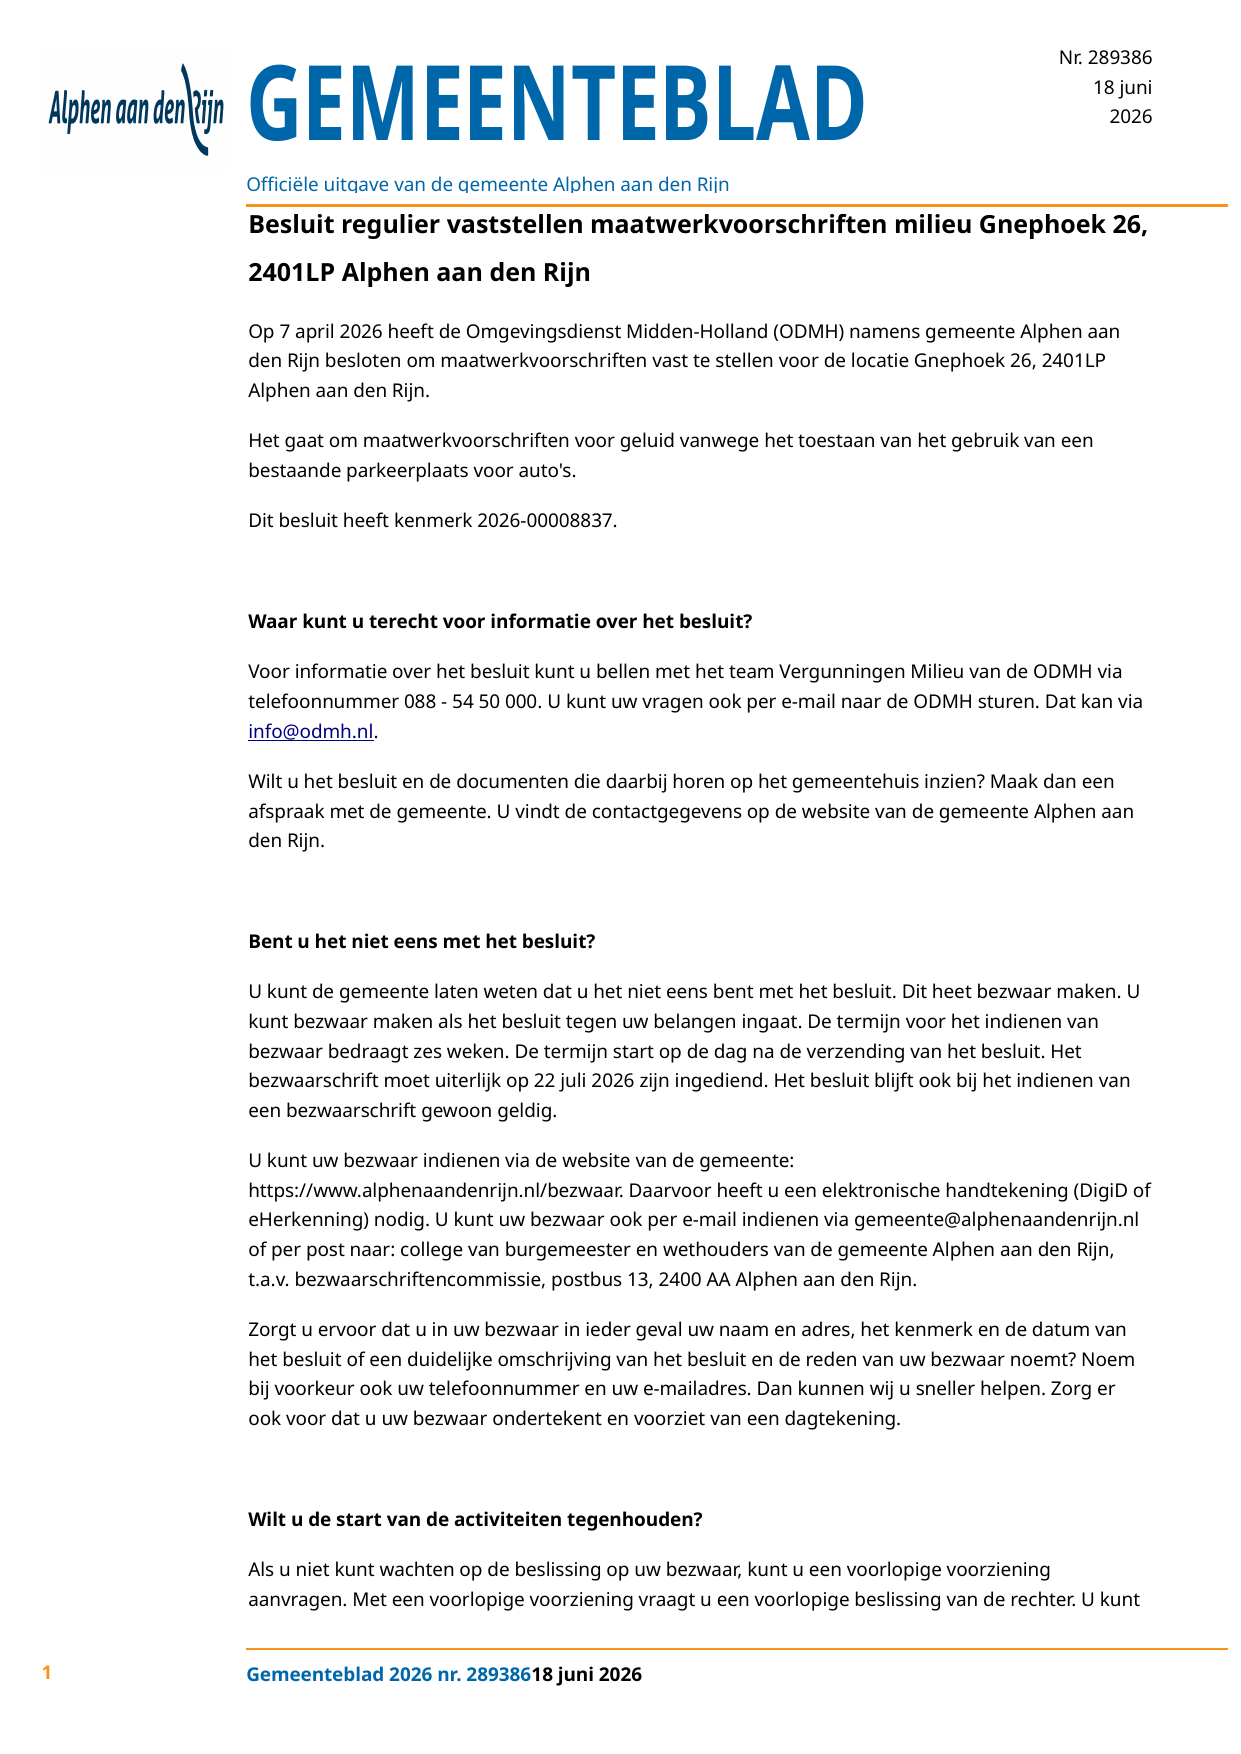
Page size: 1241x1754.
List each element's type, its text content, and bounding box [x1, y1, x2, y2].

text U kunt de gemeente laten weten dat u het niet eens bent met het besluit. Dit heet bezwaar maken. U kunt bezwaar maken als het besluit tegen uw belangen ingaat. De termijn voor het indienen van bezwaar bedraagt zes weken. De termijn start op de dag na de verzending van het besluit. Het bezwaarschrift moet uiterlijk op 22 juli 2026 zijn ingediend. Het besluit blijft ook bij het indienen van een bezwaarschrift gewoon geldig. [248, 979, 1152, 1123]
text Voor informatie over het besluit kunt u bellen met het team Vergunningen Milieu van de ODMH via telefoonnummer 088 - 54 50 000. U kunt uw vragen ook per e-mail naar de ODMH sturen. Dat kan via info@odmh.nl. [248, 659, 1152, 744]
text Op 7 april 2026 heeft de Omgevingsdienst Midden-Holland (ODMH) namens gemeente Alphen aan den Rijn besloten om maatwerkvoorschriften vast te stellen voor de locatie Gnephoek 26, 2401LP Alphen aan den Rijn. [248, 318, 1152, 403]
text Het gaat om maatwerkvoorschriften voor geluid vanwege het toestaan van het gebruik van een bestaande parkeerplaats voor auto's. [248, 427, 1152, 483]
picture [41, 47, 231, 172]
text Wilt u de start van de activiteiten tegenhouden? [248, 1506, 1152, 1532]
text Wilt u het besluit en de documenten die daarbij horen op het gemeentehuis inzien? Maak dan een afspraak met de gemeente. U vindt de contactgegevens op de website van de gemeente Alphen aan den Rijn. [248, 768, 1152, 853]
text Dit besluit heeft kenmerk 2026-00008837. [248, 507, 1152, 533]
text Besluit regulier vaststellen maatwerkvoorschriften milieu Gnephoek 26, 2401LP Alphen aan den Rijn [248, 207, 1152, 288]
text Zorgt u ervoor dat u in uw bezwaar in ieder geval uw naam en adres, het kenmerk en de datum van het besluit of een duidelijke omschrijving van het besluit en de reden van uw bezwaar noemt? Noem bij voorkeur ook uw telefoonnummer en uw e-mailadres. Dan kunnen wij u sneller helpen. Zorg er ook voor dat u uw bezwaar ondertekent en voorziet van een dagtekening. [248, 1316, 1152, 1431]
text Bent u het niet eens met het besluit? [248, 928, 1152, 954]
text Waar kunt u terecht voor informatie over het besluit? [248, 608, 1152, 634]
text U kunt uw bezwaar indienen via de website van de gemeente: https://www.alphenaandenrijn.nl/bezwaar. Daarvoor heeft u een elektronische handtekening (DigiD of eHerkenning) nodig. U kunt uw bezwaar ook per e-mail indienen via gemeente@alphenaandenrijn.nl of per post naar: college van burgemeester en wethouders van de gemeente Alphen aan den Rijn, t.a.v. bezwaarschriftencommissie, postbus 13, 2400 AA Alphen aan den Rijn. [248, 1147, 1152, 1292]
text Als u niet kunt wachten op de beslissing op uw bezwaar, kunt u een voorlopige voorziening aanvragen. Met een voorlopige voorziening vraagt u een voorlopige beslissing van de rechter. U kunt [248, 1556, 1152, 1612]
